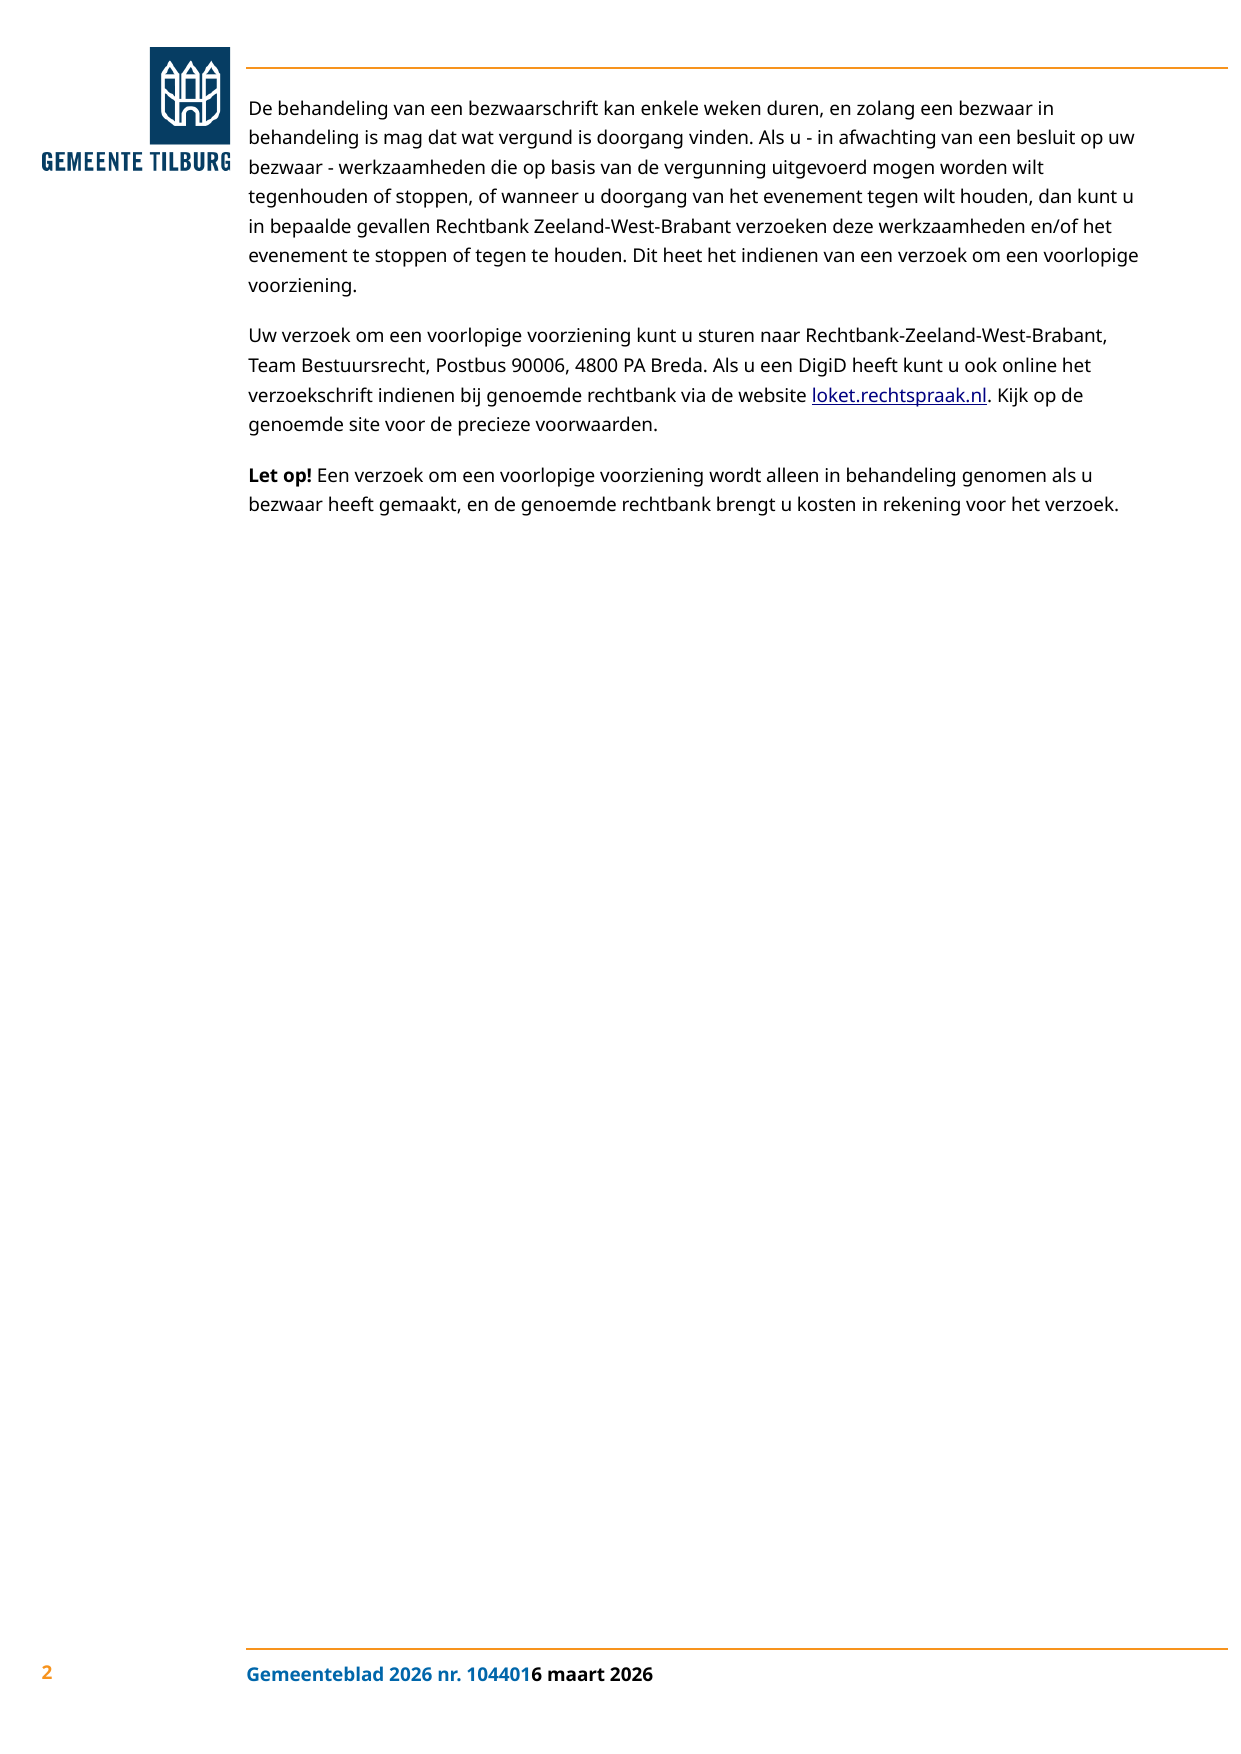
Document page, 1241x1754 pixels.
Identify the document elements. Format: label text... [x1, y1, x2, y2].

picture [41, 47, 231, 172]
text Uw verzoek om een voorlopige voorziening kunt u sturen naar Rechtbank-Zeeland-West-Brabant, Team Bestuursrecht, Postbus 90006, 4800 PA Breda. Als u een DigiD heeft kunt u ook online het verzoekschrift indienen bij genoemde rechtbank via de website loket.rechtspraak.nl. Kijk op de genoemde site voor de precieze voorwaarden. [248, 323, 1152, 437]
text De behandeling van een bezwaarschrift kan enkele weken duren, en zolang een bezwaar in behandeling is mag dat wat vergund is doorgang vinden. Als u - in afwachting van een besluit op uw bezwaar - werkzaamheden die op basis van de vergunning uitgevoerd mogen worden wilt tegenhouden of stoppen, of wanneer u doorgang van het evenement tegen wilt houden, dan kunt u in bepaalde gevallen Rechtbank Zeeland-West-Brabant verzoeken deze werkzaamheden en/of het evenement te stoppen of tegen te houden. Dit heet het indienen van een verzoek om een voorlopige voorziening. [248, 95, 1152, 298]
text Let op! Een verzoek om een voorlopige voorziening wordt alleen in behandeling genomen als u bezwaar heeft gemaakt, en de genoemde rechtbank brengt u kosten in rekening voor het verzoek. [248, 462, 1152, 517]
